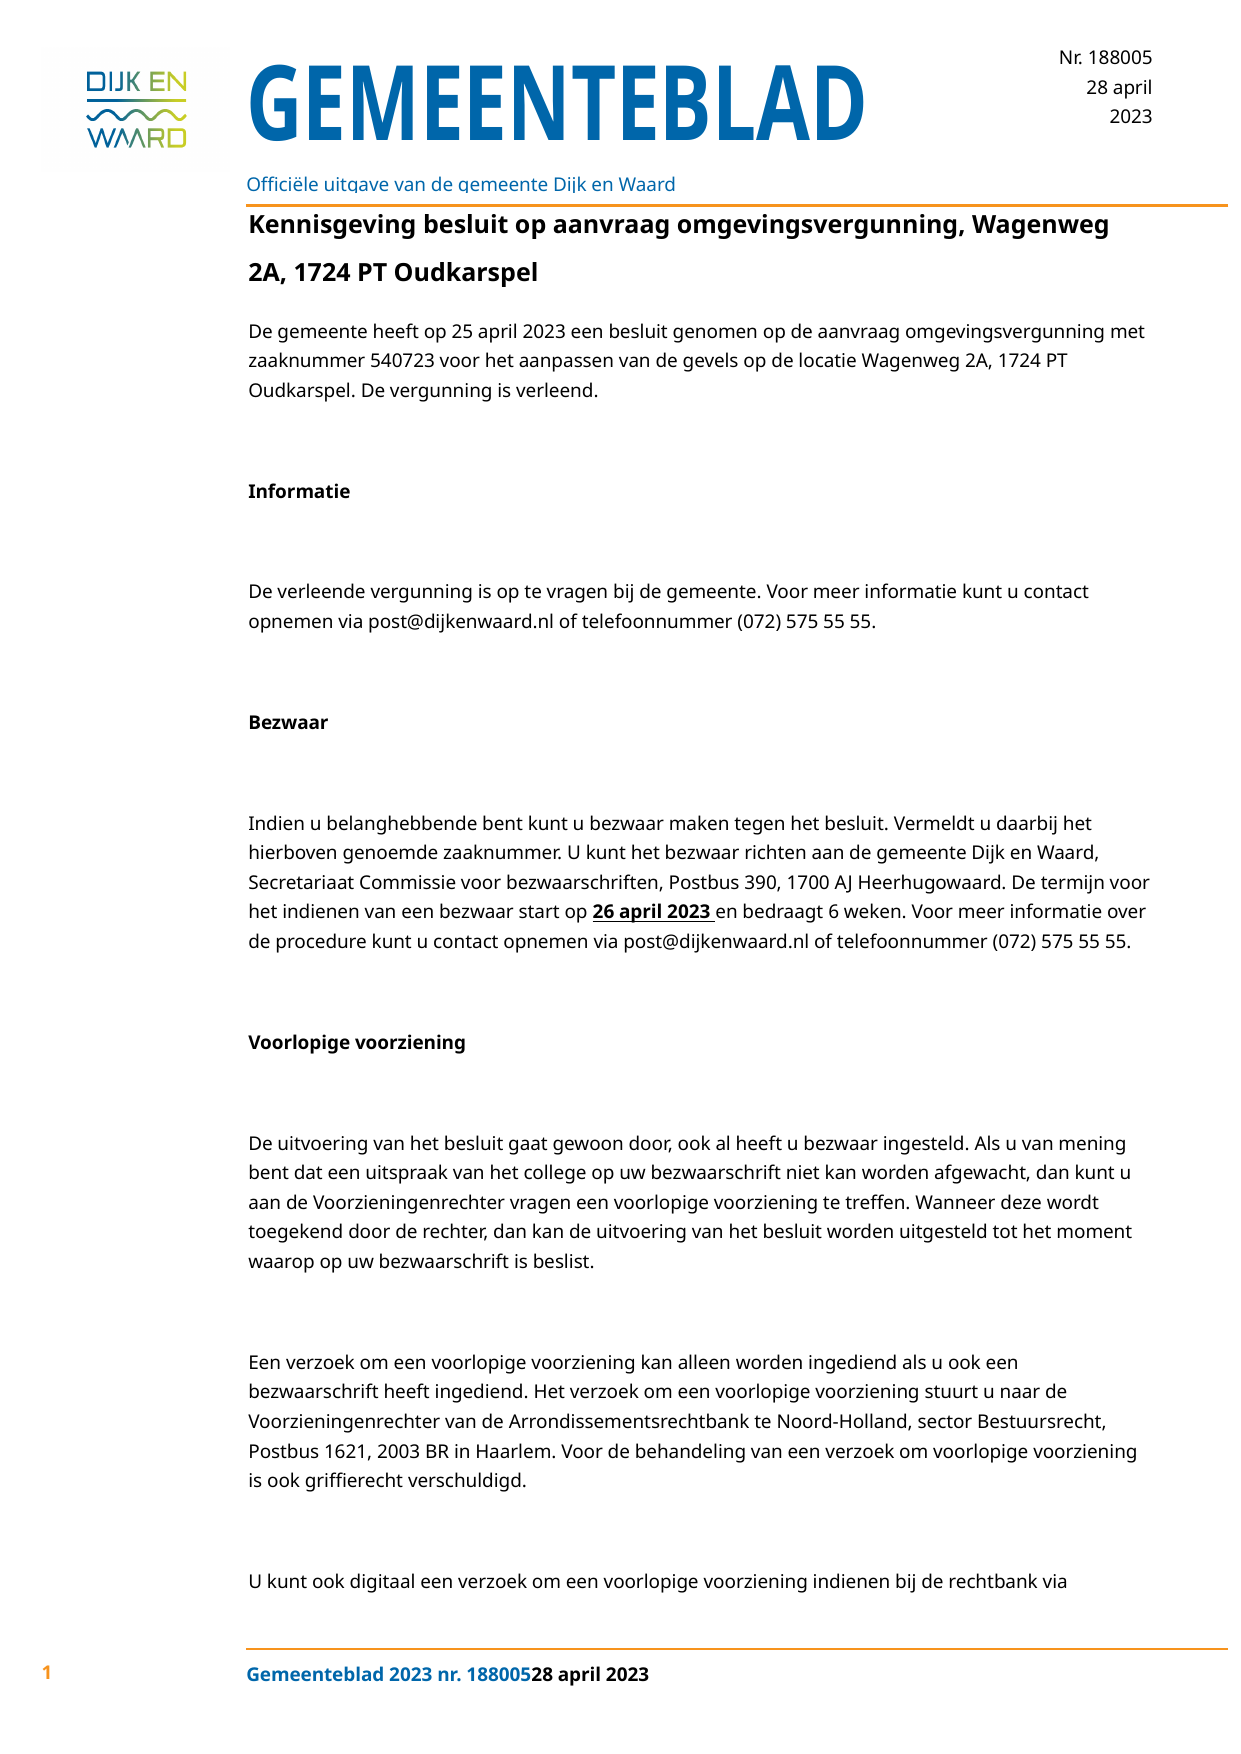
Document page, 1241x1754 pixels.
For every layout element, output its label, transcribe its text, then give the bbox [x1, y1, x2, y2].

text De verleende vergunning is op te vragen bij de gemeente. Voor meer informatie kunt u contact opnemen via post@dijkenwaard.nl of telefoonnummer (072) 575 55 55. [248, 579, 1152, 634]
text Bezwaar [248, 709, 1152, 735]
text De uitvoering van het besluit gaat gewoon door, ook al heeft u bezwaar ingesteld. Als u van mening bent dat een uitspraak van het college op uw bezwaarschrift niet kan worden afgewacht, dan kunt u aan de Voorzieningenrechter vragen een voorlopige voorziening te treffen. Wanneer deze wordt toegekend door de rechter, dan kan de uitvoering van het besluit worden uitgesteld tot het moment waarop op uw bezwaarschrift is beslist. [248, 1130, 1152, 1274]
text Informatie [248, 478, 1152, 504]
text U kunt ook digitaal een verzoek om een voorlopige voorziening indienen bij de rechtbank via [248, 1568, 1152, 1594]
text Een verzoek om een voorlopige voorziening kan alleen worden ingediend als u ook een bezwaarschrift heeft ingediend. Het verzoek om een voorlopige voorziening stuurt u naar de Voorzieningenrechter van de Arrondissementsrechtbank te Noord-Holland, sector Bestuursrecht, Postbus 1621, 2003 BR in Haarlem. Voor de behandeling van een verzoek om voorlopige voorziening is ook griffierecht verschuldigd. [248, 1349, 1152, 1493]
text Kennisgeving besluit op aanvraag omgevingsvergunning, Wagenweg 2A, 1724 PT Oudkarspel [248, 207, 1152, 288]
text De gemeente heeft op 25 april 2023 een besluit genomen op de aanvraag omgevingsvergunning met zaaknummer 540723 voor het aanpassen van de gevels op de locatie Wagenweg 2A, 1724 PT Oudkarspel. De vergunning is verleend. [248, 318, 1152, 403]
text Voorlopige voorziening [248, 1029, 1152, 1055]
picture [41, 47, 231, 172]
text Indien u belanghebbende bent kunt u bezwaar maken tegen het besluit. Vermeldt u daarbij het hierboven genoemde zaaknummer. U kunt het bezwaar richten aan de gemeente Dijk en Waard, Secretariaat Commissie voor bezwaarschriften, Postbus 390, 1700 AJ Heerhugowaard. De termijn voor het indienen van een bezwaar start op 26 april 2023 en bedraagt 6 weken. Voor meer informatie over de procedure kunt u contact opnemen via post@dijkenwaard.nl of telefoonnummer (072) 575 55 55. [248, 810, 1152, 954]
